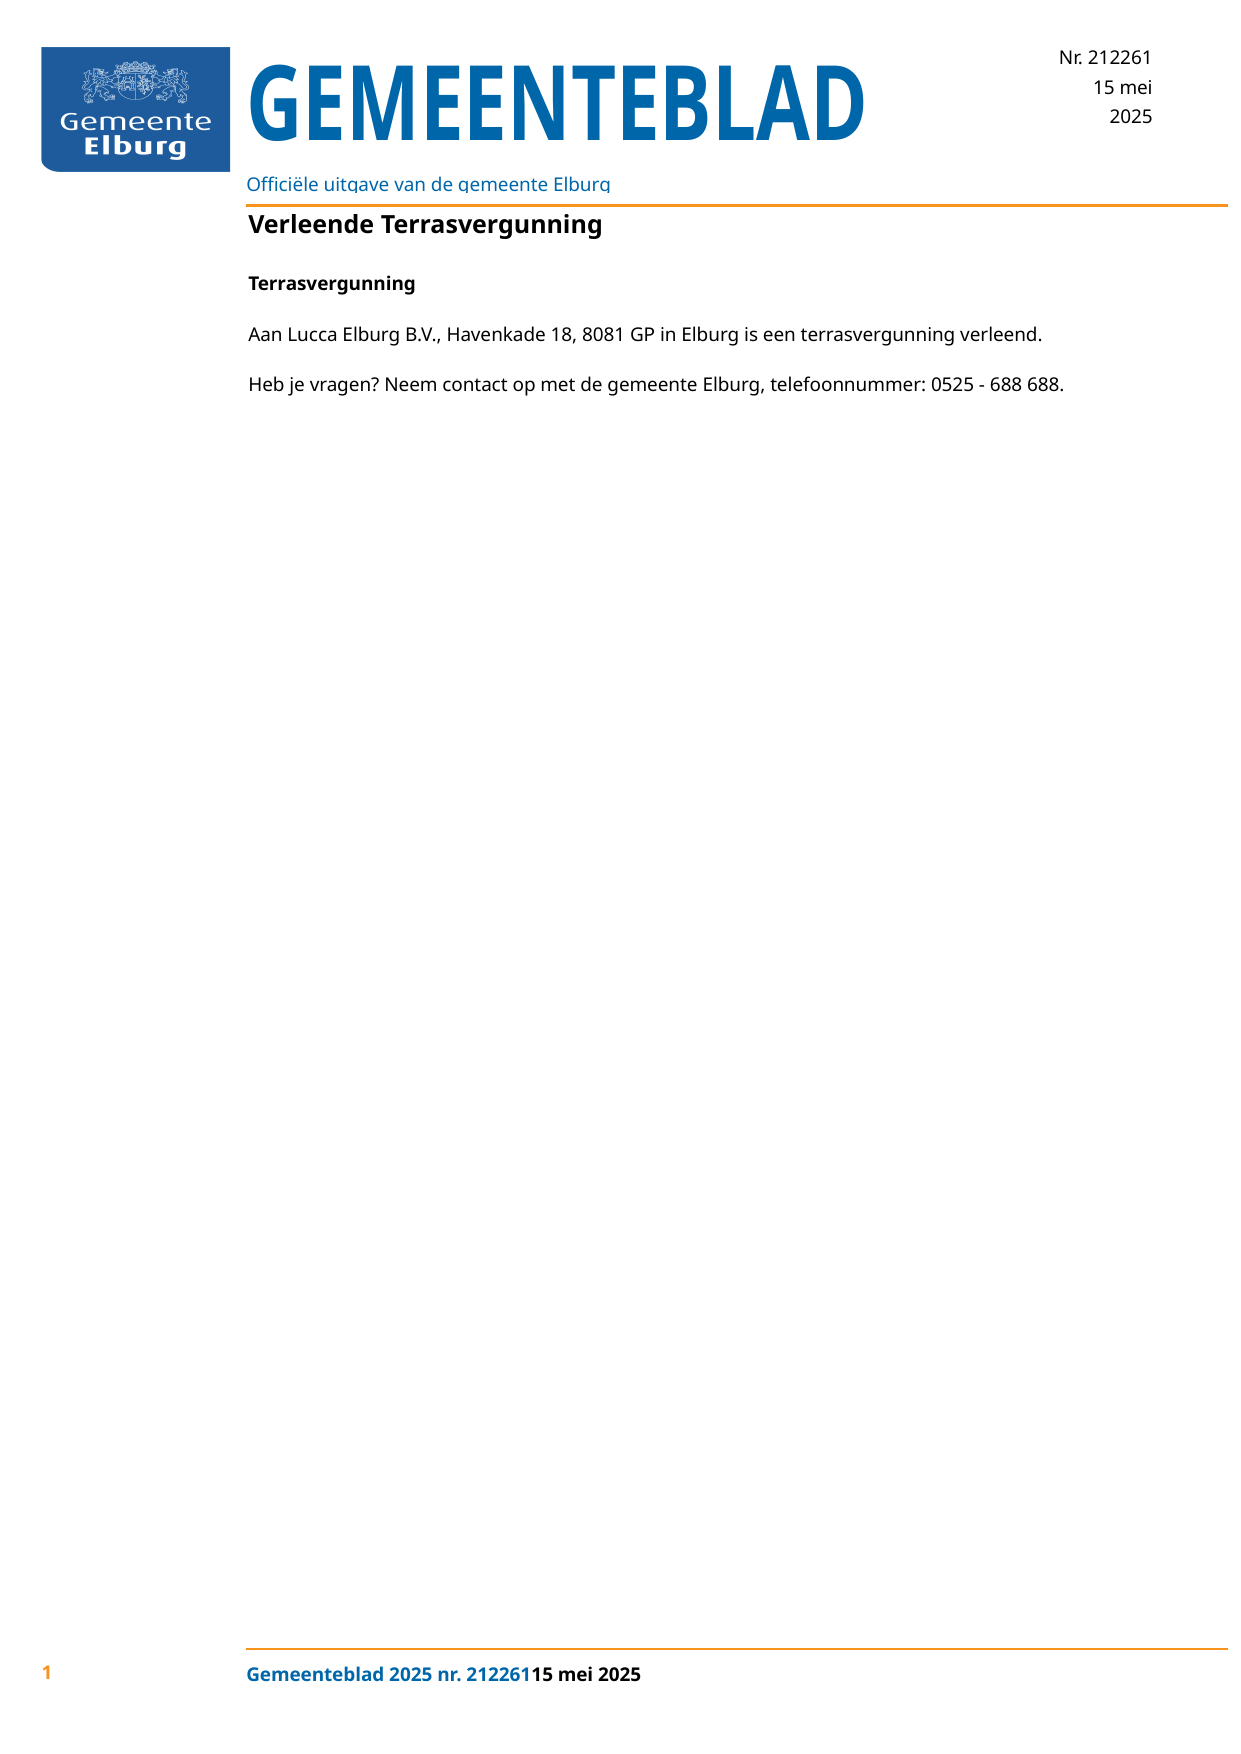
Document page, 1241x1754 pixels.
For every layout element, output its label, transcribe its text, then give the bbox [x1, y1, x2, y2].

text Terrasvergunning [248, 270, 1152, 296]
picture [41, 47, 231, 172]
text Aan Lucca Elburg B.V., Havenkade 18, 8081 GP in Elburg is een terrasvergunning verleend. [248, 321, 1152, 346]
text Verleende Terrasvergunning [248, 207, 1152, 241]
text Heb je vragen? Neem contact op met de gemeente Elburg, telefoonnummer: 0525 - 688 688. [248, 371, 1152, 397]
